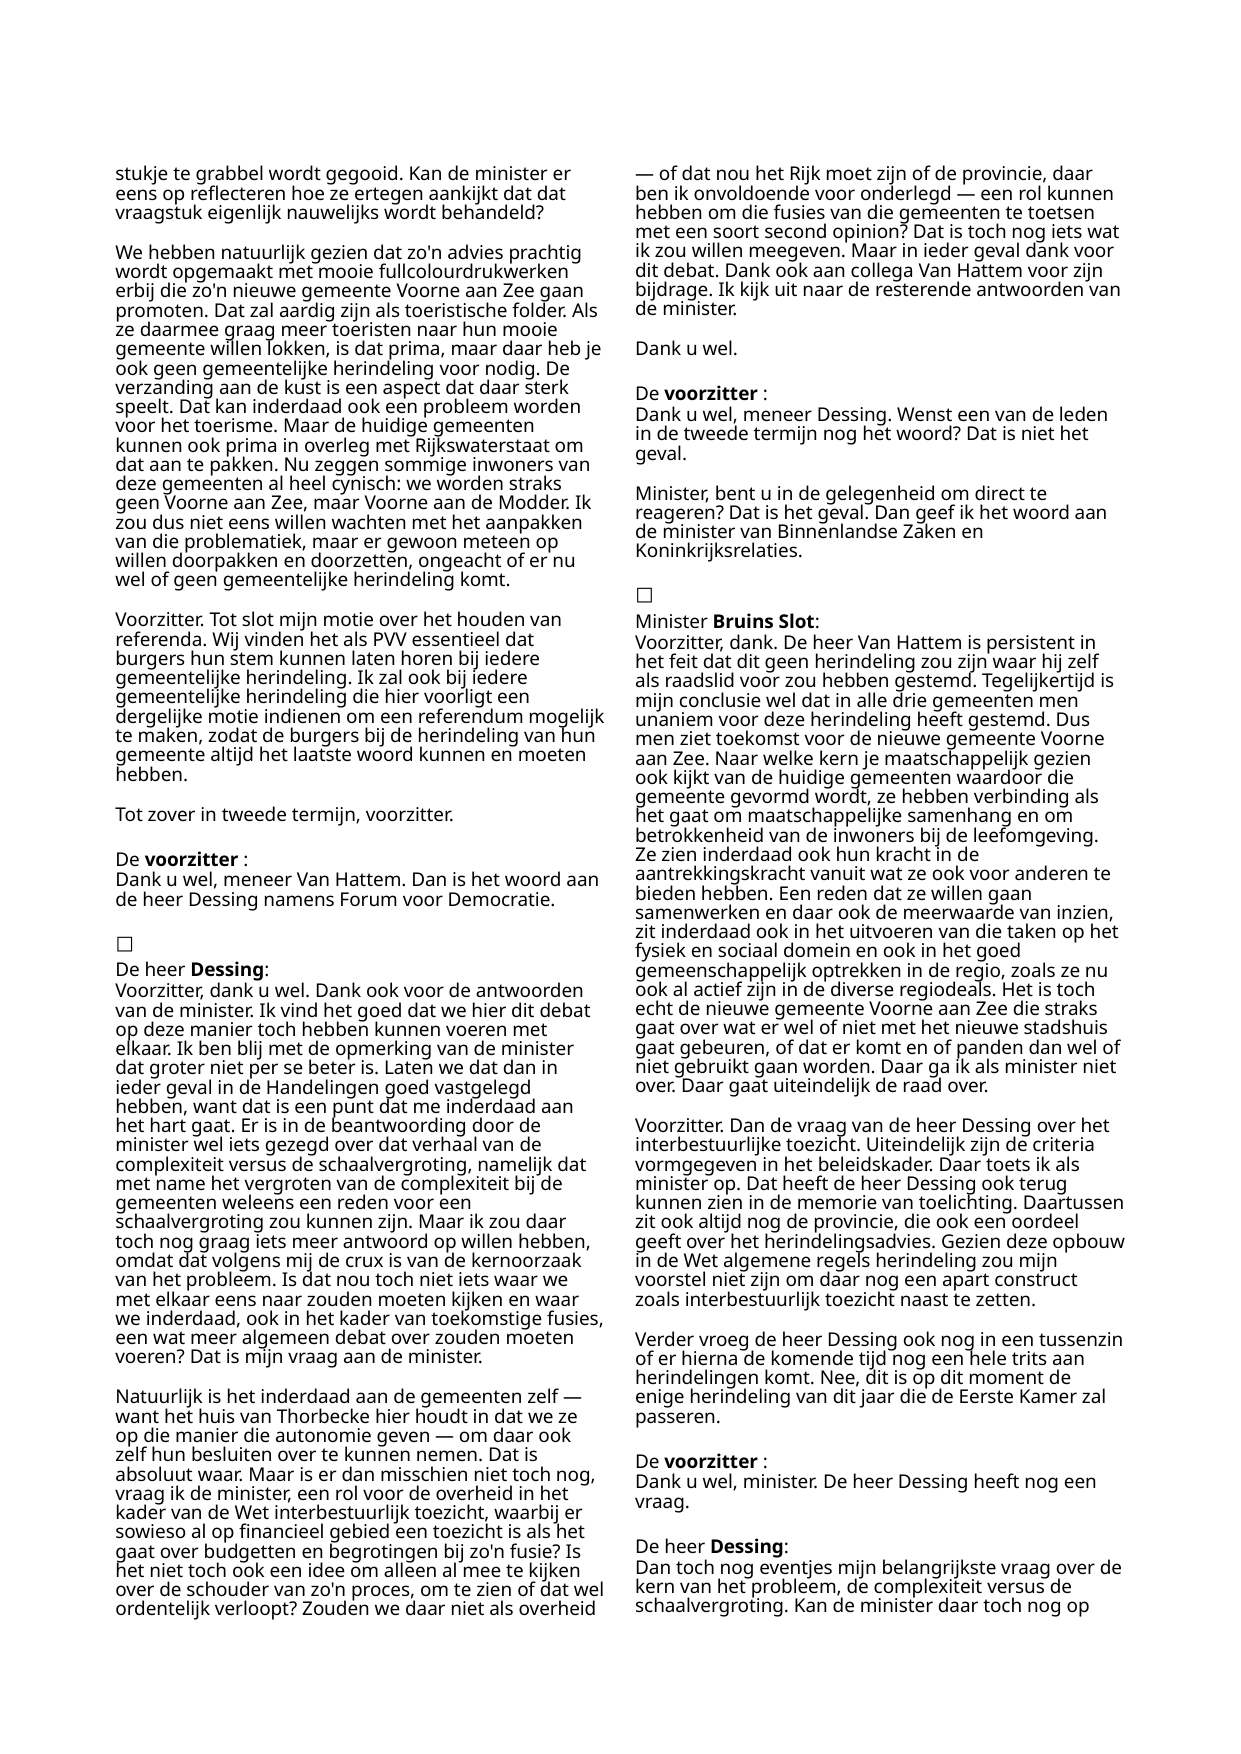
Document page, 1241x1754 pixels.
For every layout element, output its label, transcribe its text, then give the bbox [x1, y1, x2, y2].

text We hebben natuurlijk gezien dat zo'n advies prachtig wordt opgemaakt met mooie fullcolourdrukwerken erbij die zo'n nieuwe gemeente Voorne aan Zee gaan promoten. Dat zal aardig zijn als toeristische folder. Als ze daarmee graag meer toeristen naar hun mooie gemeente willen lokken, is dat prima, maar daar heb je ook geen gemeentelijke herindeling voor nodig. De verzanding aan de kust is een aspect dat daar sterk speelt. Dat kan inderdaad ook een probleem worden voor het toerisme. Maar de huidige gemeenten kunnen ook prima in overleg met Rijkswaterstaat om dat aan te pakken. Nu zeggen sommige inwoners van deze gemeenten al heel cynisch: we worden straks geen Voorne aan Zee, maar Voorne aan de Modder. Ik zou dus niet eens willen wachten met het aanpakken van die problematiek, maar er gewoon meteen op willen doorpakken en doorzetten, ongeacht of er nu wel of geen gemeentelijke herindeling komt. [115, 244, 605, 591]
text Dank u wel, meneer Dessing. Wenst een van de leden in de tweede termijn nog het woord? Dat is niet het geval. [635, 406, 1125, 464]
text De heer Dessing: [635, 1533, 1125, 1559]
text Verder vroeg de heer Dessing ook nog in een tussenzin of er hierna de komende tijd nog een hele trits aan herindelingen komt. Nee, dit is op dit moment de enige herindeling van dit jaar die de Eerste Kamer zal passeren. [635, 1331, 1125, 1427]
text De heer Dessing: [115, 957, 605, 982]
text Dank u wel, meneer Van Hattem. Dan is het woord aan de heer Dessing namens Forum voor Democratie. [115, 871, 605, 910]
text Natuurlijk is het inderdaad aan de gemeenten zelf — want het huis van Thorbecke hier houdt in dat we ze op die manier die autonomie geven — om daar ook zelf hun besluiten over te kunnen nemen. Dat is absoluut waar. Maar is er dan misschien niet toch nog, vraag ik de minister, een rol voor de overheid in het kader van de Wet interbestuurlijk toezicht, waarbij er sowieso al op financieel gebied een toezicht is als het gaat over budgetten en begrotingen bij zo'n fusie? Is het niet toch ook een idee om alleen al mee te kijken over de schouder van zo'n proces, om te zien of dat wel ordentelijk verloopt? Zouden we daar niet als overheid [115, 1388, 605, 1620]
text Tot zover in tweede termijn, voorzitter. [115, 806, 605, 825]
text Dank u wel. [635, 340, 1125, 359]
text stukje te grabbel wordt gegooid. Kan de minister er eens op reflecteren hoe ze ertegen aankijkt dat dat vraagstuk eigenlijk nauwelijks wordt behandeld? [115, 165, 605, 223]
text De voorzitter : [115, 846, 605, 871]
text Minister, bent u in de gelegenheid om direct te reageren? Dat is het geval. Dan geef ik het woord aan de minister van Binnenlandse Zaken en Koninkrijksrelaties. [635, 484, 1125, 562]
text Dan toch nog eventjes mijn belangrijkste vraag over de kern van het probleem, de complexiteit versus de schaalvergroting. Kan de minister daar toch nog op [635, 1559, 1125, 1616]
text Dank u wel, minister. De heer Dessing heeft nog een vraag. [635, 1473, 1125, 1512]
text De voorzitter : [635, 1448, 1125, 1473]
text ⬜ [115, 931, 605, 957]
text — of dat nou het Rijk moet zijn of de provincie, daar ben ik onvoldoende voor onderlegd — een rol kunnen hebben om die fusies van die gemeenten te toetsen met een soort second opinion? Dat is toch nog iets wat ik zou willen meegeven. Maar in ieder geval dank voor dit debat. Dank ook aan collega Van Hattem voor zijn bijdrage. Ik kijk uit naar de resterende antwoorden van de minister. [635, 165, 1125, 319]
text Voorzitter. Dan de vraag van de heer Dessing over het interbestuurlijke toezicht. Uiteindelijk zijn de criteria vormgegeven in het beleidskader. Daar toets ik als minister op. Dat heeft de heer Dessing ook terug kunnen zien in de memorie van toelichting. Daartussen zit ook altijd nog de provincie, die ook een oordeel geeft over het herindelingsadvies. Gezien deze opbouw in de Wet algemene regels herindeling zou mijn voorstel niet zijn om daar nog een apart construct zoals interbestuurlijk toezicht naast te zetten. [635, 1117, 1125, 1310]
text ⬜ [635, 582, 1125, 608]
text Voorzitter, dank u wel. Dank ook voor de antwoorden van de minister. Ik vind het goed dat we hier dit debat op deze manier toch hebben kunnen voeren met elkaar. Ik ben blij met de opmerking van de minister dat groter niet per se beter is. Laten we dat dan in ieder geval in de Handelingen goed vastgelegd hebben, want dat is een punt dat me inderdaad aan het hart gaat. Er is in de beantwoording door de minister wel iets gezegd over dat verhaal van de complexiteit versus de schaalvergroting, namelijk dat met name het vergroten van de complexiteit bij de gemeenten weleens een reden voor een schaalvergroting zou kunnen zijn. Maar ik zou daar toch nog graag iets meer antwoord op willen hebben, omdat dat volgens mij de crux is van de kernoorzaak van het probleem. Is dat nou toch niet iets waar we met elkaar eens naar zouden moeten kijken en waar we inderdaad, ook in het kader van toekomstige fusies, een wat meer algemeen debat over zouden moeten voeren? Dat is mijn vraag aan de minister. [115, 982, 605, 1368]
text Voorzitter, dank. De heer Van Hattem is persistent in het feit dat dit geen herindeling zou zijn waar hij zelf als raadslid voor zou hebben gestemd. Tegelijkertijd is mijn conclusie wel dat in alle drie gemeenten men unaniem voor deze herindeling heeft gestemd. Dus men ziet toekomst voor de nieuwe gemeente Voorne aan Zee. Naar welke kern je maatschappelijk gezien ook kijkt van de huidige gemeenten waardoor die gemeente gevormd wordt, ze hebben verbinding als het gaat om maatschappelijke samenhang en om betrokkenheid van de inwoners bij de leefomgeving. Ze zien inderdaad ook hun kracht in de aantrekkingskracht vanuit wat ze ook voor anderen te bieden hebben. Een reden dat ze willen gaan samenwerken en daar ook de meerwaarde van inzien, zit inderdaad ook in het uitvoeren van die taken op het fysiek en sociaal domein en ook in het goed gemeenschappelijk optrekken in de regio, zoals ze nu ook al actief zijn in de diverse regiodeals. Het is toch echt de nieuwe gemeente Voorne aan Zee die straks gaat over wat er wel of niet met het nieuwe stadshuis gaat gebeuren, of dat er komt en of panden dan wel of niet gebruikt gaan worden. Daar ga ik als minister niet over. Daar gaat uiteindelijk de raad over. [635, 634, 1125, 1096]
text De voorzitter : [635, 380, 1125, 406]
text Minister Bruins Slot: [635, 608, 1125, 634]
text Voorzitter. Tot slot mijn motie over het houden van referenda. Wij vinden het als PVV essentieel dat burgers hun stem kunnen laten horen bij iedere gemeentelijke herindeling. Ik zal ook bij iedere gemeentelijke herindeling die hier voorligt een dergelijke motie indienen om een referendum mogelijk te maken, zodat de burgers bij de herindeling van hun gemeente altijd het laatste woord kunnen en moeten hebben. [115, 611, 605, 785]
